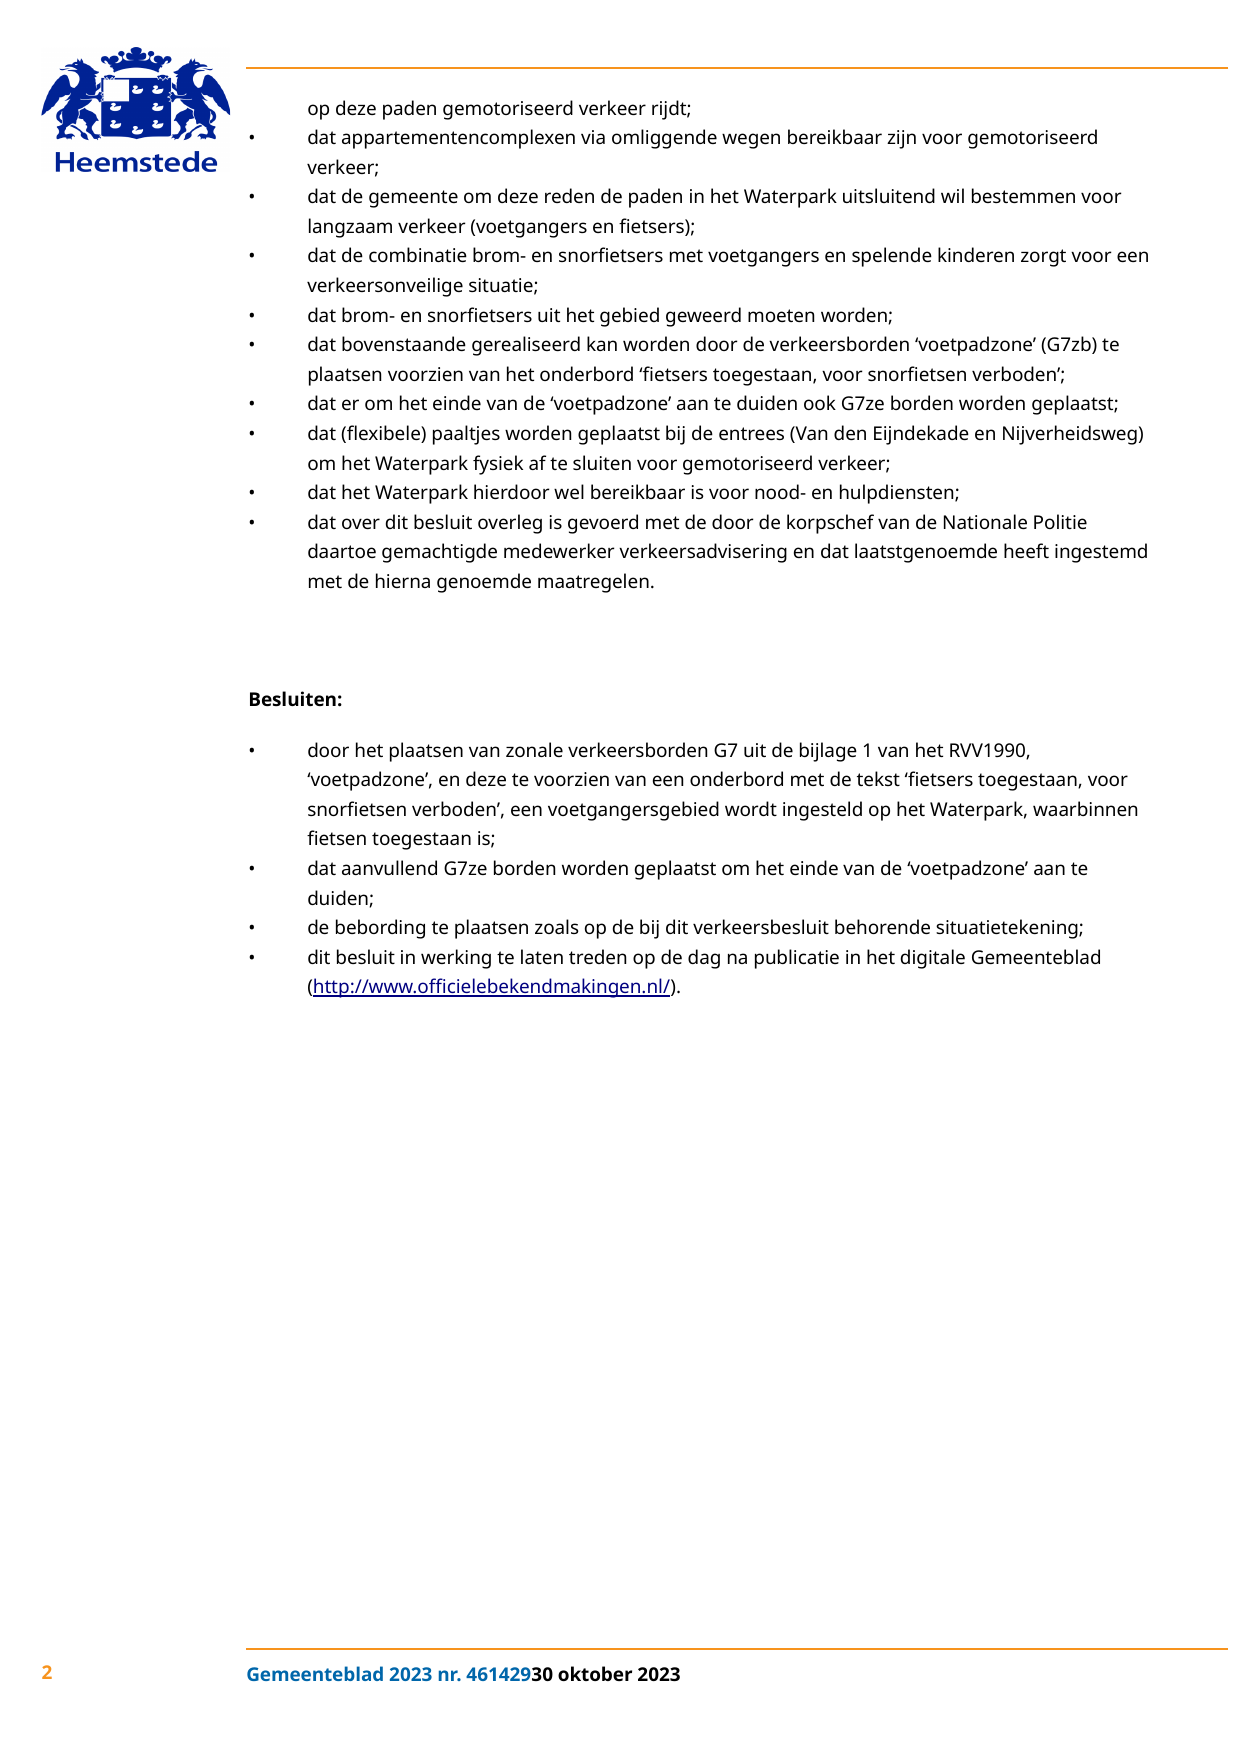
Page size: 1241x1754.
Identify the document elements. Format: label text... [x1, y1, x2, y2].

list dat aanvullend G7ze borden worden geplaatst om het einde van de ‘voetpadzone’ aan te duiden; [248, 855, 1152, 911]
list dat brom- en snorfietsers uit het gebied geweerd moeten worden; [248, 302, 1152, 328]
list dat er om het einde van de ‘voetpadzone’ aan te duiden ook G7ze borden worden geplaatst; [248, 391, 1152, 416]
list dat (flexibele) paaltjes worden geplaatst bij de entrees (Van den Eijndekade en Nijverheidsweg) om het Waterpark fysiek af te sluiten voor gemotoriseerd verkeer; [248, 420, 1152, 476]
list dat bovenstaande gerealiseerd kan worden door de verkeersborden ‘voetpadzone’ (G7zb) te plaatsen voorzien van het onderbord ‘fietsers toegestaan, voor snorfietsen verboden’; [248, 331, 1152, 387]
text Besluiten: [248, 686, 1152, 712]
list dat de combinatie brom- en snorfietsers met voetgangers en spelende kinderen zorgt voor een verkeersonveilige situatie; [248, 243, 1152, 298]
list op deze paden gemotoriseerd verkeer rijdt; [248, 95, 1152, 121]
list dit besluit in werking te laten treden op de dag na publicatie in het digitale Gemeenteblad (http://www.officielebekendmakingen.nl/). [248, 944, 1152, 999]
picture [41, 47, 231, 172]
list dat over dit besluit overleg is gevoerd met de door de korpschef van de Nationale Politie daartoe gemachtigde medewerker verkeersadvisering en dat laatstgenoemde heeft ingestemd met de hierna genoemde maatregelen. [248, 509, 1152, 594]
list dat appartementencomplexen via omliggende wegen bereikbaar zijn voor gemotoriseerd verkeer; [248, 124, 1152, 180]
list door het plaatsen van zonale verkeersborden G7 uit de bijlage 1 van het RVV1990, ‘voetpadzone’, en deze te voorzien van een onderbord met de tekst ‘fietsers toegestaan, voor snorfietsen verboden’, een voetgangersgebied wordt ingesteld op het Waterpark, waarbinnen fietsen toegestaan is; [248, 737, 1152, 851]
list dat het Waterpark hierdoor wel bereikbaar is voor nood- en hulpdiensten; [248, 479, 1152, 505]
list dat de gemeente om deze reden de paden in het Waterpark uitsluitend wil bestemmen voor langzaam verkeer (voetgangers en fietsers); [248, 183, 1152, 239]
list de bebording te plaatsen zoals op de bij dit verkeersbesluit behorende situatietekening; [248, 914, 1152, 940]
